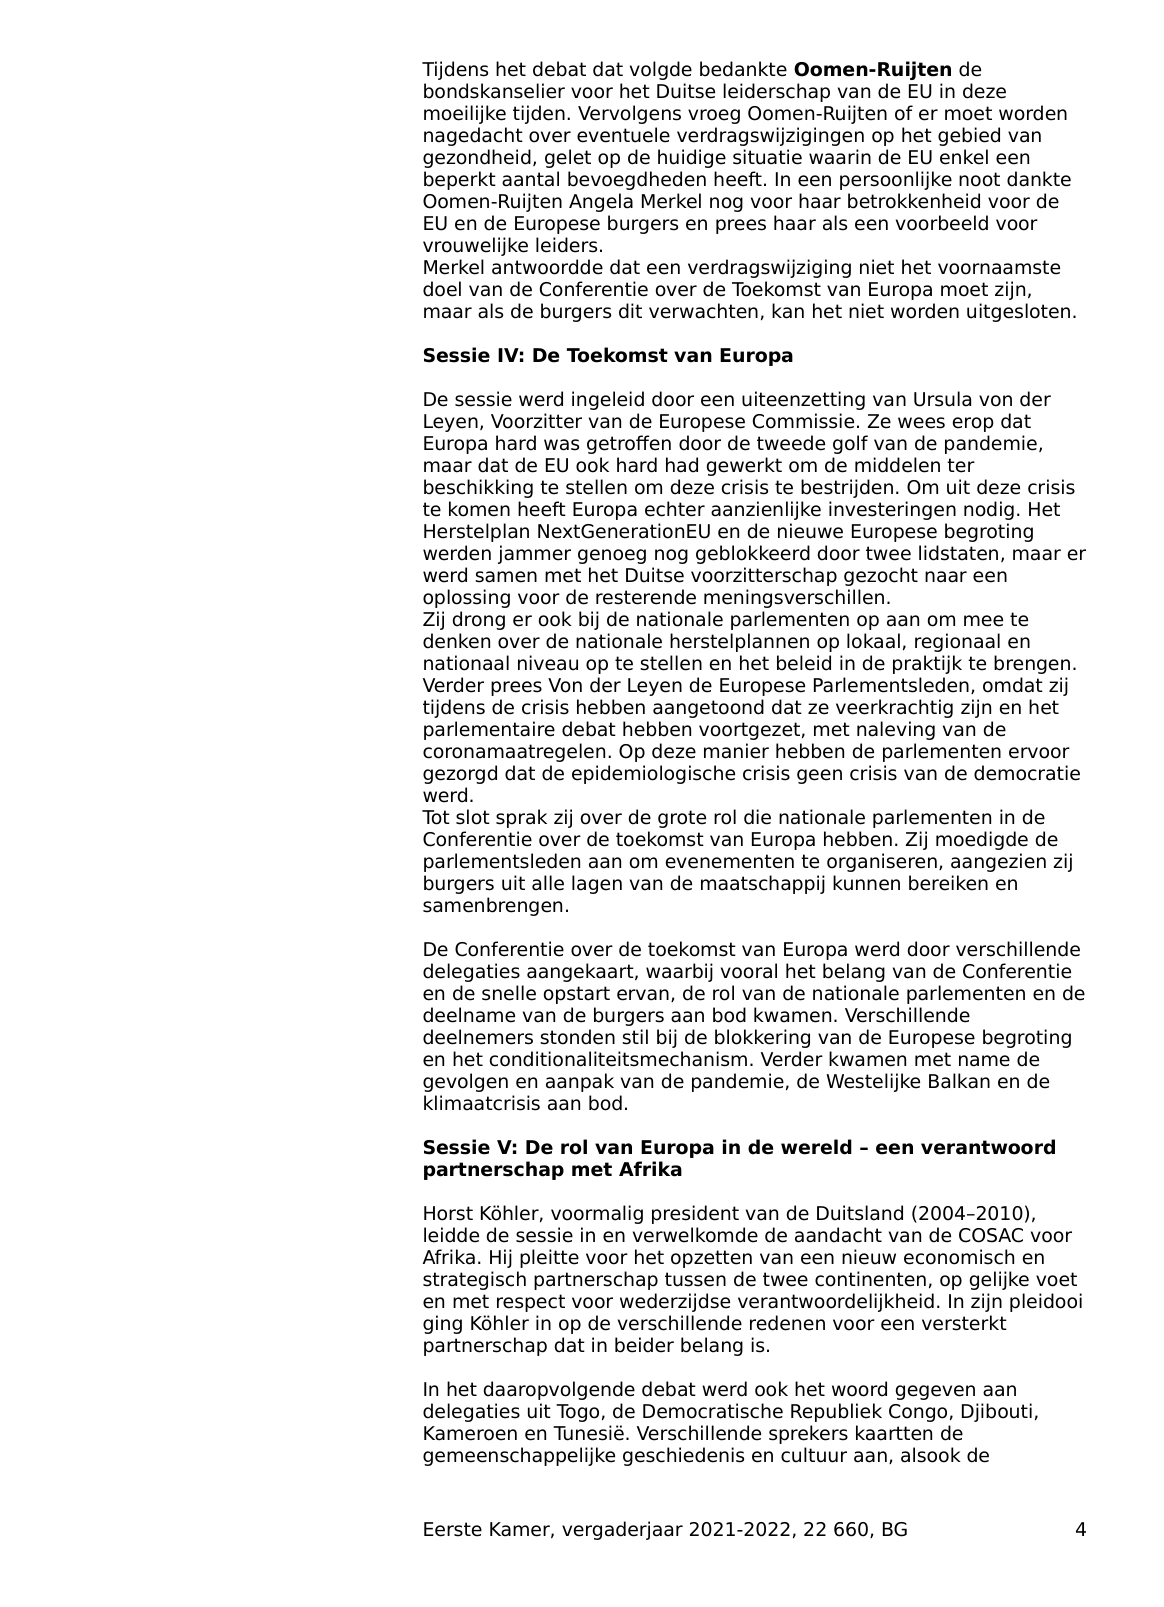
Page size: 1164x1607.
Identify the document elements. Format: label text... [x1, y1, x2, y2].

text Merkel antwoordde dat een verdragswijziging niet het voornaamste doel van de Conferentie over de Toekomst van Europa moet zijn, maar als de burgers dit verwachten, kan het niet worden uitgesloten. [422, 257, 1087, 323]
text De Conferentie over de toekomst van Europa werd door verschillende delegaties aangekaart, waarbij vooral het belang van de Conferentie en de snelle opstart ervan, de rol van de nationale parlementen en de deelname van de burgers aan bod kwamen. Verschillende deelnemers stonden stil bij de blokkering van de Europese begroting en het conditionaliteitsmechanism. Verder kwamen met name de gevolgen en aanpak van de pandemie, de Westelijke Balkan en de klimaatcrisis aan bod. [422, 939, 1087, 1115]
text Tot slot sprak zij over de grote rol die nationale parlementen in de Conferentie over de toekomst van Europa hebben. Zij moedigde de parlementsleden aan om evenementen te organiseren, aangezien zij burgers uit alle lagen van de maatschappij kunnen bereiken en samenbrengen. [422, 807, 1087, 917]
text Tijdens het debat dat volgde bedankte Oomen-Ruijten de bondskanselier voor het Duitse leiderschap van de EU in deze moeilijke tijden. Vervolgens vroeg Oomen-Ruijten of er moet worden nagedacht over eventuele verdragswijzigingen op het gebied van gezondheid, gelet op de huidige situatie waarin de EU enkel een beperkt aantal bevoegdheden heeft. In een persoonlijke noot dankte Oomen-Ruijten Angela Merkel nog voor haar betrokkenheid voor de EU en de Europese burgers en prees haar als een voorbeeld voor vrouwelijke leiders. [422, 59, 1087, 257]
text Horst Köhler, voormalig president van de Duitsland (2004–2010), leidde de sessie in en verwelkomde de aandacht van de COSAC voor Afrika. Hij pleitte voor het opzetten van een nieuw economisch en strategisch partnerschap tussen de twee continenten, op gelijke voet en met respect voor wederzijdse verantwoordelijkheid. In zijn pleidooi ging Köhler in op de verschillende redenen voor een versterkt partnerschap dat in beider belang is. [422, 1203, 1087, 1357]
text De sessie werd ingeleid door een uiteenzetting van Ursula von der Leyen, Voorzitter van de Europese Commissie. Ze wees erop dat Europa hard was getroffen door de tweede golf van de pandemie, maar dat de EU ook hard had gewerkt om de middelen ter beschikking te stellen om deze crisis te bestrijden. Om uit deze crisis te komen heeft Europa echter aanzienlijke investeringen nodig. Het Herstelplan NextGenerationEU en de nieuwe Europese begroting werden jammer genoeg nog geblokkeerd door twee lidstaten, maar er werd samen met het Duitse voorzitterschap gezocht naar een oplossing voor de resterende meningsverschillen. [422, 389, 1087, 609]
subtitle Sessie IV: De Toekomst van Europa [422, 345, 1087, 367]
subtitle Sessie V: De rol van Europa in de wereld – een verantwoord partnerschap met Afrika [422, 1137, 1087, 1181]
text In het daaropvolgende debat werd ook het woord gegeven aan delegaties uit Togo, de Democratische Republiek Congo, Djibouti, Kameroen en Tunesië. Verschillende sprekers kaartten de gemeenschappelijke geschiedenis en cultuur aan, alsook de [422, 1379, 1087, 1467]
text Zij drong er ook bij de nationale parlementen op aan om mee te denken over de nationale herstelplannen op lokaal, regionaal en nationaal niveau op te stellen en het beleid in de praktijk te brengen. Verder prees Von der Leyen de Europese Parlementsleden, omdat zij tijdens de crisis hebben aangetoond dat ze veerkrachtig zijn en het parlementaire debat hebben voortgezet, met naleving van de coronamaatregelen. Op deze manier hebben de parlementen ervoor gezorgd dat de epidemiologische crisis geen crisis van de democratie werd. [422, 609, 1087, 807]
